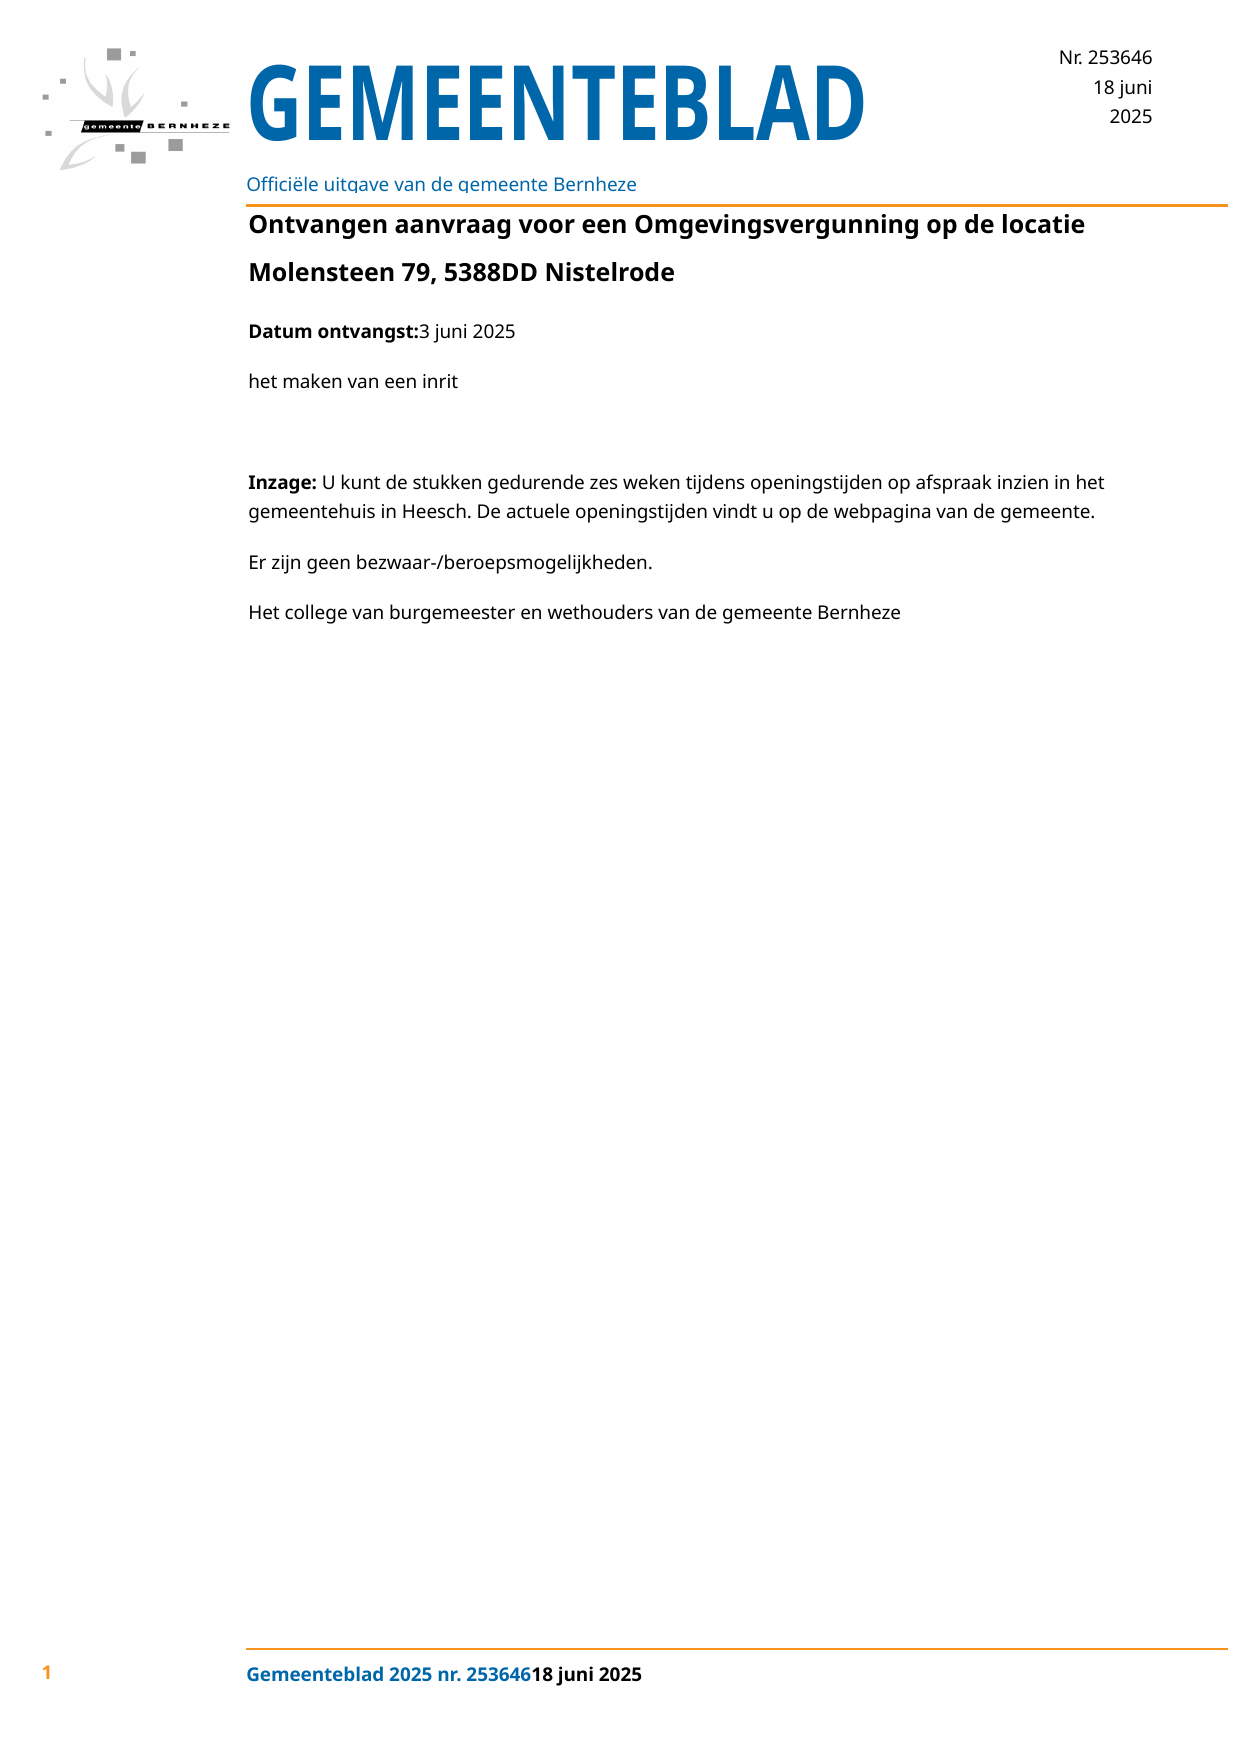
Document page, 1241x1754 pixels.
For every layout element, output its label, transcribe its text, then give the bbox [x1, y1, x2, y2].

text Inzage: U kunt de stukken gedurende zes weken tijdens openingstijden op afspraak inzien in het gemeentehuis in Heesch. De actuele openingstijden vindt u op de webpagina van de gemeente. [248, 469, 1152, 524]
text Ontvangen aanvraag voor een Omgevingsvergunning op de locatie Molensteen 79, 5388DD Nistelrode [248, 207, 1152, 288]
text Datum ontvangst:3 juni 2025 [248, 318, 1152, 344]
text Het college van burgemeester en wethouders van de gemeente Bernheze [248, 599, 1152, 625]
picture [41, 47, 231, 172]
text het maken van een inrit [248, 368, 1152, 394]
text Er zijn geen bezwaar-/beroepsmogelijkheden. [248, 549, 1152, 575]
